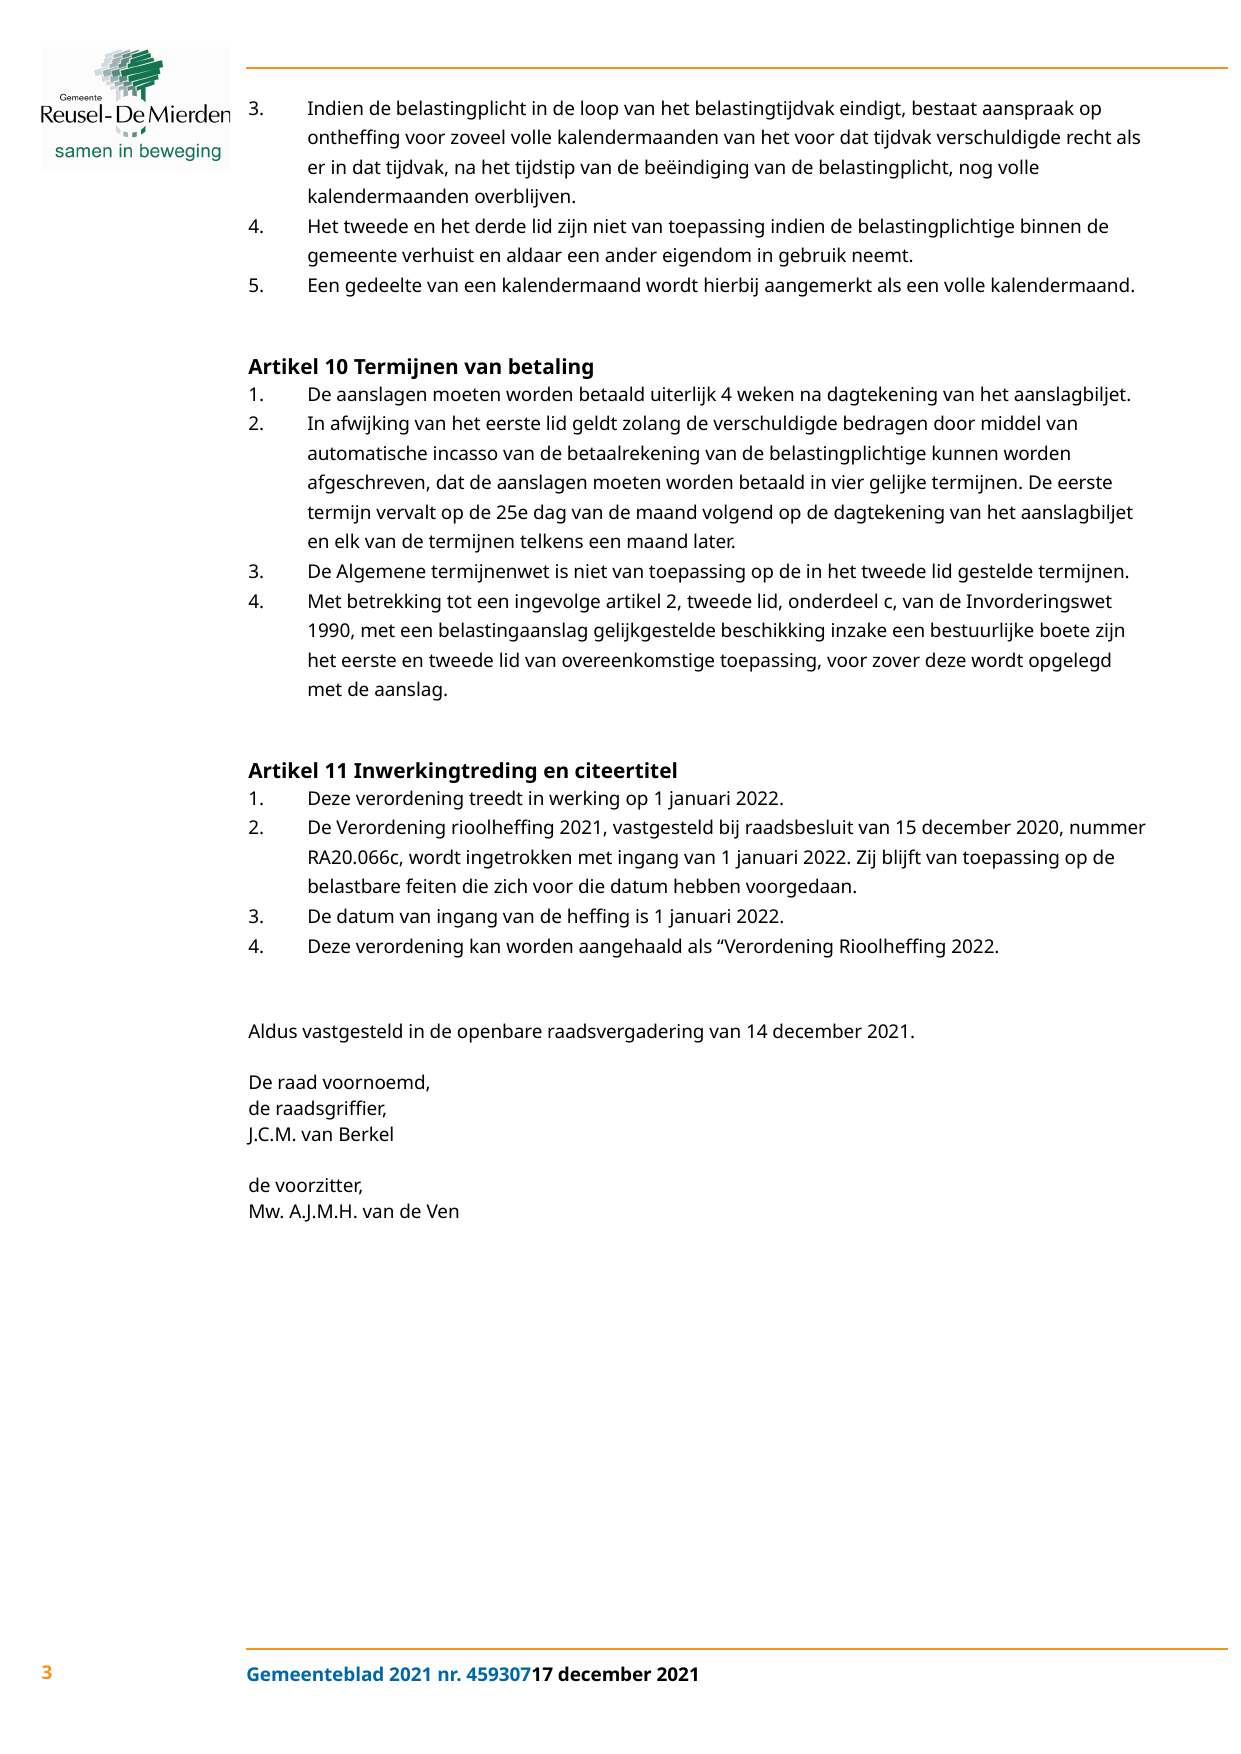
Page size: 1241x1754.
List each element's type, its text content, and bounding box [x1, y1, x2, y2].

text Artikel 11 Inwerkingtreding en citeertitel [248, 757, 1152, 785]
text J.C.M. van Berkel [248, 1121, 1152, 1146]
text Artikel 10 Termijnen van betaling [248, 352, 1152, 381]
text Mw. A.J.M.H. van de Ven [248, 1198, 1152, 1224]
list In afwijking van het eerste lid geldt zolang de verschuldigde bedragen door middel van automatische incasso van de betaalrekening van de belastingplichtige kunnen worden afgeschreven, dat de aanslagen moeten worden betaald in vier gelijke termijnen. De eerste termijn vervalt op de 25e dag van de maand volgend op de dagtekening van het aanslagbiljet en elk van de termijnen telkens een maand later. [248, 410, 1152, 554]
list Een gedeelte van een kalendermaand wordt hierbij aangemerkt als een volle kalendermaand. [248, 272, 1152, 298]
text De raad voornoemd, [248, 1069, 1152, 1095]
picture [41, 47, 231, 172]
list De Algemene termijnenwet is niet van toepassing op de in het tweede lid gestelde termijnen. [248, 558, 1152, 584]
list De datum van ingang van de heffing is 1 januari 2022. [248, 903, 1152, 929]
list Deze verordening kan worden aangehaald als “Verordening Rioolheffing 2022. [248, 933, 1152, 959]
text de voorzitter, [248, 1172, 1152, 1198]
list De Verordening rioolheffing 2021, vastgesteld bij raadsbesluit van 15 december 2020, nummer RA20.066c, wordt ingetrokken met ingang van 1 januari 2022. Zij blijft van toepassing op de belastbare feiten die zich voor die datum hebben voorgedaan. [248, 814, 1152, 899]
list Het tweede en het derde lid zijn niet van toepassing indien de belastingplichtige binnen de gemeente verhuist en aldaar een ander eigendom in gebruik neemt. [248, 213, 1152, 268]
list De aanslagen moeten worden betaald uiterlijk 4 weken na dagtekening van het aanslagbiljet. [248, 381, 1152, 406]
text de raadsgriffier, [248, 1095, 1152, 1121]
list Deze verordening treedt in werking op 1 januari 2022. [248, 785, 1152, 811]
text Aldus vastgesteld in de openbare raadsvergadering van 14 december 2021. [248, 1018, 1152, 1043]
list Indien de belastingplicht in de loop van het belastingtijdvak eindigt, bestaat aanspraak op ontheffing voor zoveel volle kalendermaanden van het voor dat tijdvak verschuldigde recht als er in dat tijdvak, na het tijdstip van de beëindiging van de belastingplicht, nog volle kalendermaanden overblijven. [248, 95, 1152, 209]
list Met betrekking tot een ingevolge artikel 2, tweede lid, onderdeel c, van de Invorderingswet 1990, met een belastingaanslag gelijkgestelde beschikking inzake een bestuurlijke boete zijn het eerste en tweede lid van overeenkomstige toepassing, voor zover deze wordt opgelegd met de aanslag. [248, 588, 1152, 702]
